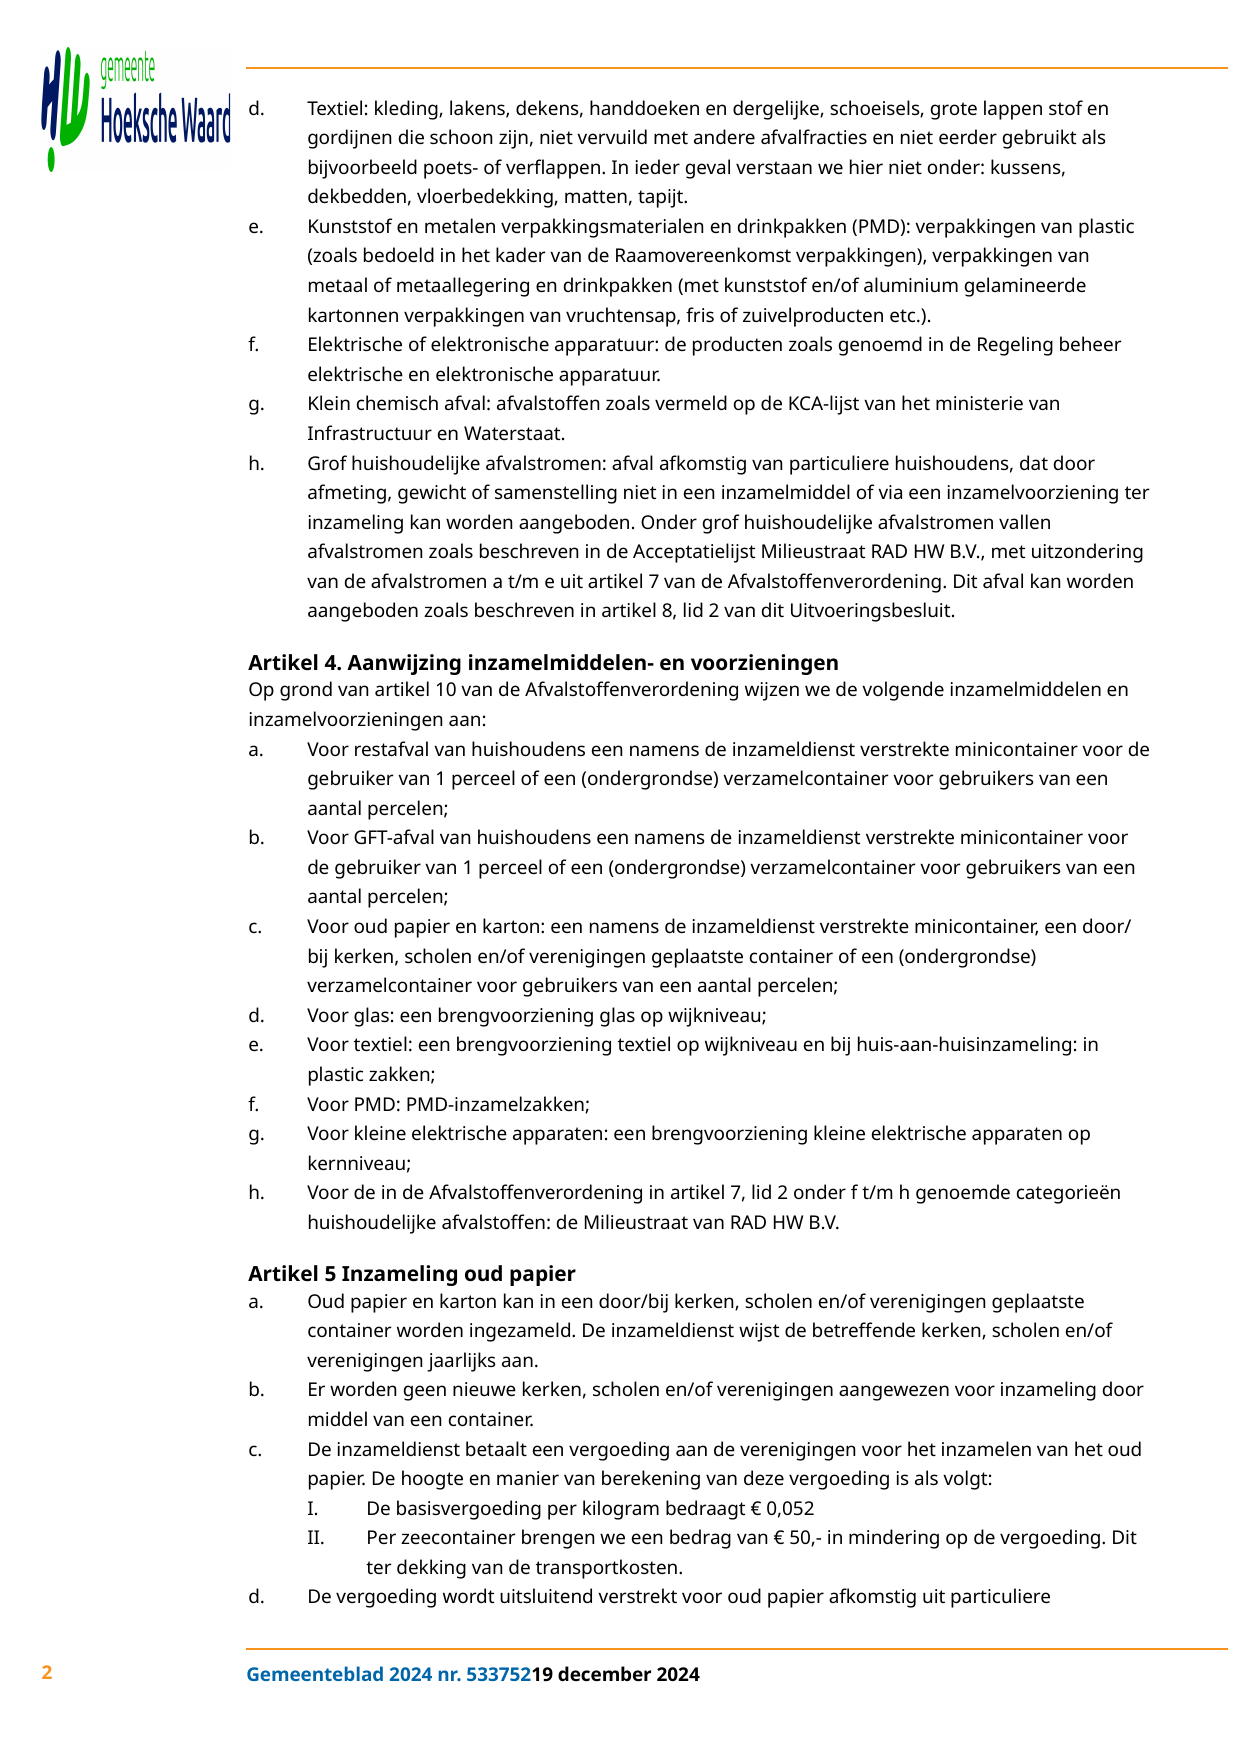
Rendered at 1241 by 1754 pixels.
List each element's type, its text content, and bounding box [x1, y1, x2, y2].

list Voor textiel: een brengvoorziening textiel op wijkniveau en bij huis-aan-huisinzameling: in plastic zakken; [248, 1032, 1152, 1087]
text Artikel 4. Aanwijzing inzamelmiddelen- en voorzieningen [248, 648, 1152, 677]
list Voor restafval van huishoudens een namens de inzameldienst verstrekte minicontainer voor de gebruiker van 1 perceel of een (ondergrondse) verzamelcontainer voor gebruikers van een aantal percelen; [248, 736, 1152, 821]
list Oud papier en karton kan in een door/bij kerken, scholen en/of verenigingen geplaatste container worden ingezameld. De inzameldienst wijst de betreffende kerken, scholen en/of verenigingen jaarlijks aan. [248, 1288, 1152, 1373]
list Per zeecontainer brengen we een bedrag van € 50,- in mindering op de vergoeding. Dit ter dekking van de transportkosten. [307, 1524, 1152, 1580]
list Voor oud papier en karton: een namens de inzameldienst verstrekte minicontainer, een door/ bij kerken, scholen en/of verenigingen geplaatste container of een (ondergrondse) verzamelcontainer voor gebruikers van een aantal percelen; [248, 913, 1152, 998]
list Voor kleine elektrische apparaten: een brengvoorziening kleine elektrische apparaten op kernniveau; [248, 1120, 1152, 1176]
list Elektrische of elektronische apparatuur: de producten zoals genoemd in de Regeling beheer elektrische en elektronische apparatuur. [248, 331, 1152, 387]
text Artikel 5 Inzameling oud papier [248, 1259, 1152, 1288]
list De basisvergoeding per kilogram bedraagt € 0,052 [307, 1495, 1152, 1521]
text Op grond van artikel 10 van de Afvalstoffenverordening wijzen we de volgende inzamelmiddelen en inzamelvoorzieningen aan: [248, 677, 1152, 732]
list Voor glas: een brengvoorziening glas op wijkniveau; [248, 1002, 1152, 1028]
list Voor GFT-afval van huishoudens een namens de inzameldienst verstrekte minicontainer voor de gebruiker van 1 perceel of een (ondergrondse) verzamelcontainer voor gebruikers van een aantal percelen; [248, 824, 1152, 909]
list Textiel: kleding, lakens, dekens, handdoeken en dergelijke, schoeisels, grote lappen stof en gordijnen die schoon zijn, niet vervuild met andere afvalfracties en niet eerder gebruikt als bijvoorbeeld poets- of verflappen. In ieder geval verstaan we hier niet onder: kussens, dekbedden, vloerbedekking, matten, tapijt. [248, 95, 1152, 209]
list Kunststof en metalen verpakkingsmaterialen en drinkpakken (PMD): verpakkingen van plastic (zoals bedoeld in het kader van de Raamovereenkomst verpakkingen), verpakkingen van metaal of metaallegering en drinkpakken (met kunststof en/of aluminium gelamineerde kartonnen verpakkingen van vruchtensap, fris of zuivelproducten etc.). [248, 213, 1152, 328]
list Klein chemisch afval: afvalstoffen zoals vermeld op de KCA-lijst van het ministerie van Infrastructuur en Waterstaat. [248, 391, 1152, 446]
picture [41, 47, 231, 172]
list De vergoeding wordt uitsluitend verstrekt voor oud papier afkomstig uit particuliere [248, 1584, 1152, 1609]
list De inzameldienst betaalt een vergoeding aan de verenigingen voor het inzamelen van het oud papier. De hoogte en manier van berekening van deze vergoeding is als volgt: [248, 1436, 1152, 1491]
list Er worden geen nieuwe kerken, scholen en/of verenigingen aangewezen voor inzameling door middel van een container. [248, 1377, 1152, 1432]
list Voor de in de Afvalstoffenverordening in artikel 7, lid 2 onder f t/m h genoemde categorieën huishoudelijke afvalstoffen: de Milieustraat van RAD HW B.V. [248, 1179, 1152, 1235]
list Grof huishoudelijke afvalstromen: afval afkomstig van particuliere huishoudens, dat door afmeting, gewicht of samenstelling niet in een inzamelmiddel of via een inzamelvoorziening ter inzameling kan worden aangeboden. Onder grof huishoudelijke afvalstromen vallen afvalstromen zoals beschreven in de Acceptatielijst Milieustraat RAD HW B.V., met uitzondering van de afvalstromen a t/m e uit artikel 7 van de Afvalstoffenverordening. Dit afval kan worden aangeboden zoals beschreven in artikel 8, lid 2 van dit Uitvoeringsbesluit. [248, 450, 1152, 623]
list Voor PMD: PMD-inzamelzakken; [248, 1091, 1152, 1116]
